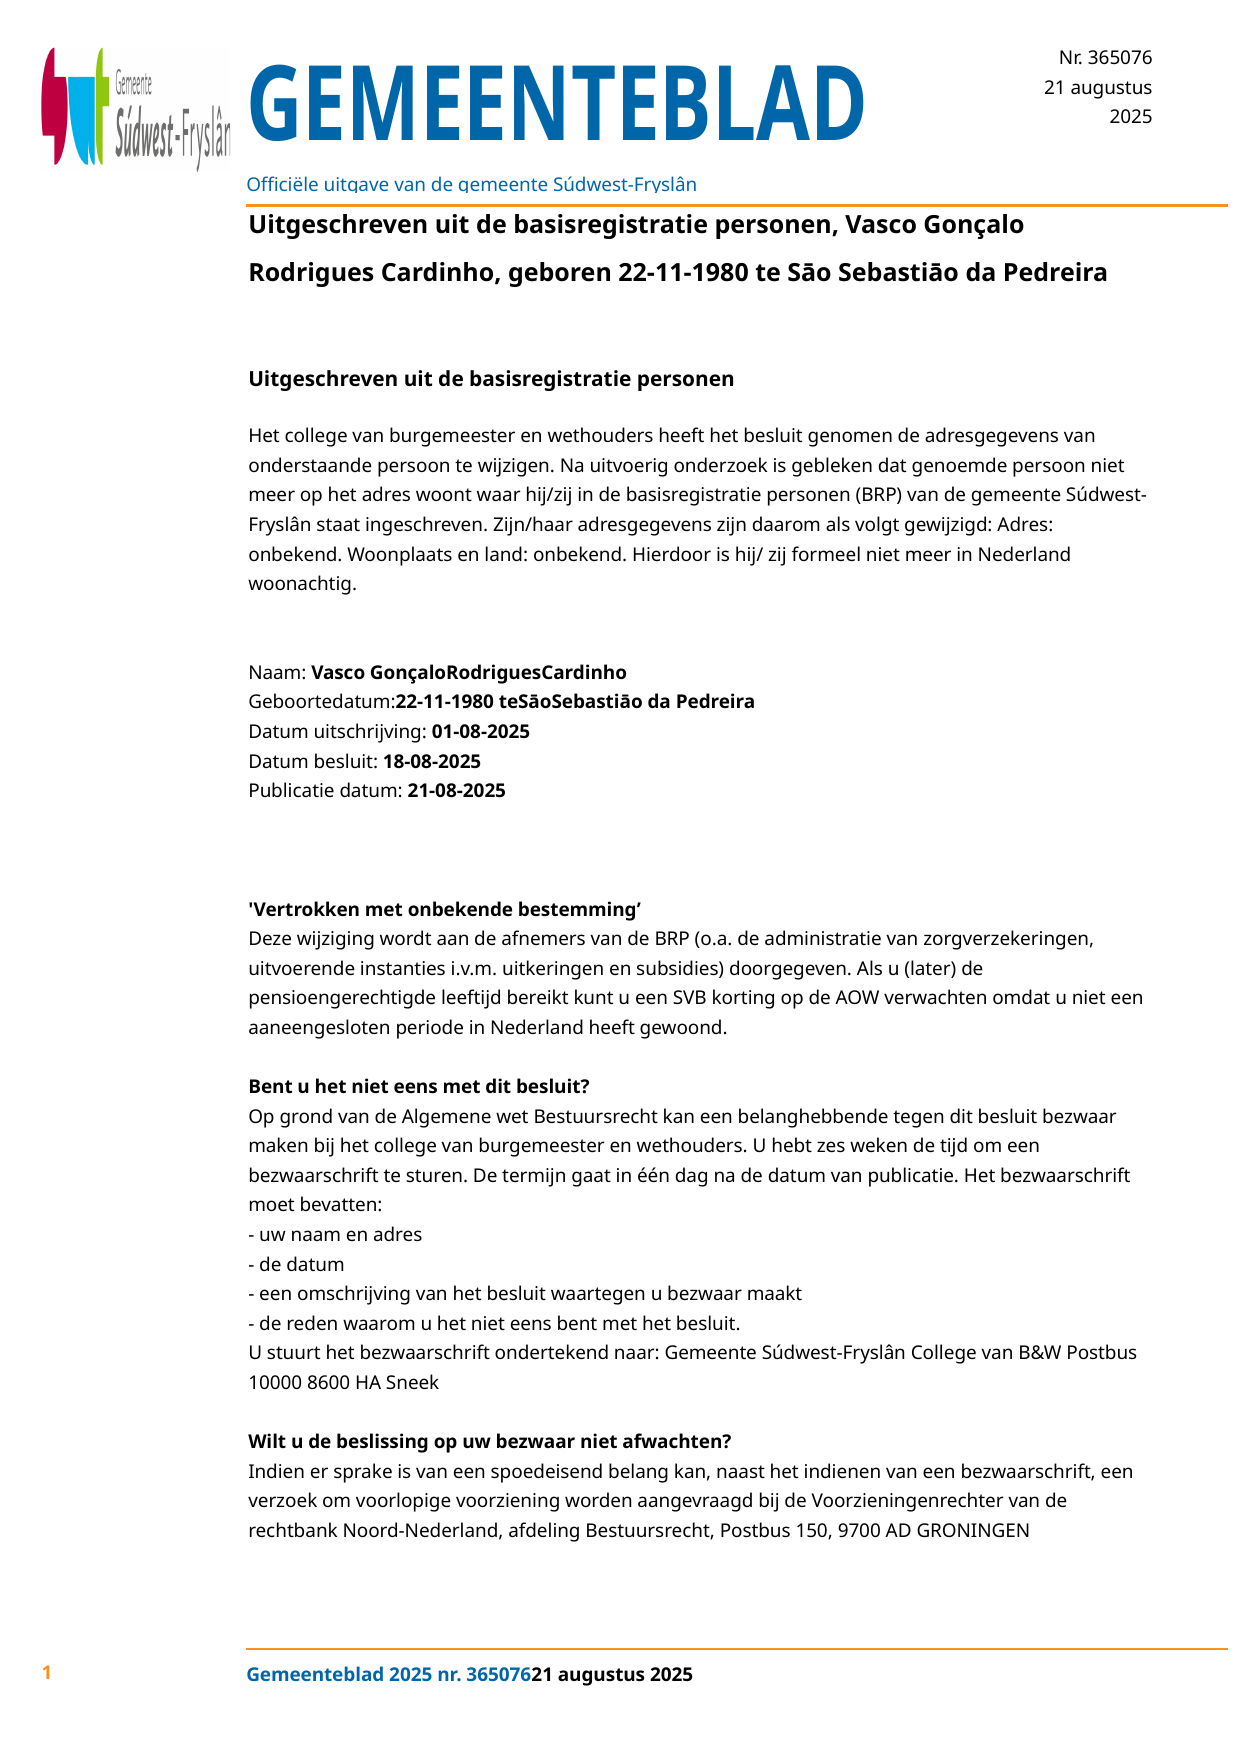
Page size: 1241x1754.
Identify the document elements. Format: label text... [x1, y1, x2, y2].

text Publicatie datum: 21-08-2025 [248, 777, 1152, 803]
text U stuurt het bezwaarschrift ondertekend naar: Gemeente Súdwest-Fryslân College van B&W Postbus 10000 8600 HA Sneek [248, 1339, 1152, 1395]
text Uitgeschreven uit de basisregistratie personen [248, 364, 1152, 393]
text 'Vertrokken met onbekende bestemming’ [248, 896, 1152, 922]
text Datum besluit: 18-08-2025 [248, 748, 1152, 774]
text Naam: Vasco GonçaloRodriguesCardinho [248, 659, 1152, 685]
text - uw naam en adres [248, 1221, 1152, 1247]
text Wilt u de beslissing op uw bezwaar niet afwachten? [248, 1428, 1152, 1454]
text Deze wijziging wordt aan de afnemers van de BRP (o.a. de administratie van zorgverzekeringen, uitvoerende instanties i.v.m. uitkeringen en subsidies) doorgegeven. Als u (later) de pensioengerechtigde leeftijd bereikt kunt u een SVB korting op de AOW verwachten omdat u niet een aaneengesloten periode in Nederland heeft gewoond. [248, 925, 1152, 1040]
text Datum uitschrijving: 01-08-2025 [248, 718, 1152, 744]
text Op grond van de Algemene wet Bestuursrecht kan een belanghebbende tegen dit besluit bezwaar maken bij het college van burgemeester en wethouders. U hebt zes weken de tijd om een bezwaarschrift te sturen. De termijn gaat in één dag na de datum van publicatie. Het bezwaarschrift moet bevatten: [248, 1103, 1152, 1217]
text - de reden waarom u het niet eens bent met het besluit. [248, 1310, 1152, 1336]
picture [41, 47, 231, 172]
text Indien er sprake is van een spoedeisend belang kan, naast het indienen van een bezwaarschrift, een verzoek om voorlopige voorziening worden aangevraagd bij de Voorzieningenrechter van de rechtbank Noord-Nederland, afdeling Bestuursrecht, Postbus 150, 9700 AD GRONINGEN [248, 1458, 1152, 1543]
text - een omschrijving van het besluit waartegen u bezwaar maakt [248, 1280, 1152, 1306]
text Bent u het niet eens met dit besluit? [248, 1073, 1152, 1099]
text Het college van burgemeester en wethouders heeft het besluit genomen de adresgegevens van onderstaande persoon te wijzigen. Na uitvoerig onderzoek is gebleken dat genoemde persoon niet meer op het adres woont waar hij/zij in de basisregistratie personen (BRP) van de gemeente Súdwest-Fryslân staat ingeschreven. Zijn/haar adresgegevens zijn daarom als volgt gewijzigd: Adres: onbekend. Woonplaats en land: onbekend. Hierdoor is hij/ zij formeel niet meer in Nederland woonachtig. [248, 422, 1152, 596]
text Geboortedatum:22-11-1980 teSāoSebastiāo da Pedreira [248, 689, 1152, 714]
text Uitgeschreven uit de basisregistratie personen, Vasco Gonçalo Rodrigues Cardinho, geboren 22-11-1980 te Sāo Sebastiāo da Pedreira [248, 207, 1152, 288]
text - de datum [248, 1251, 1152, 1277]
